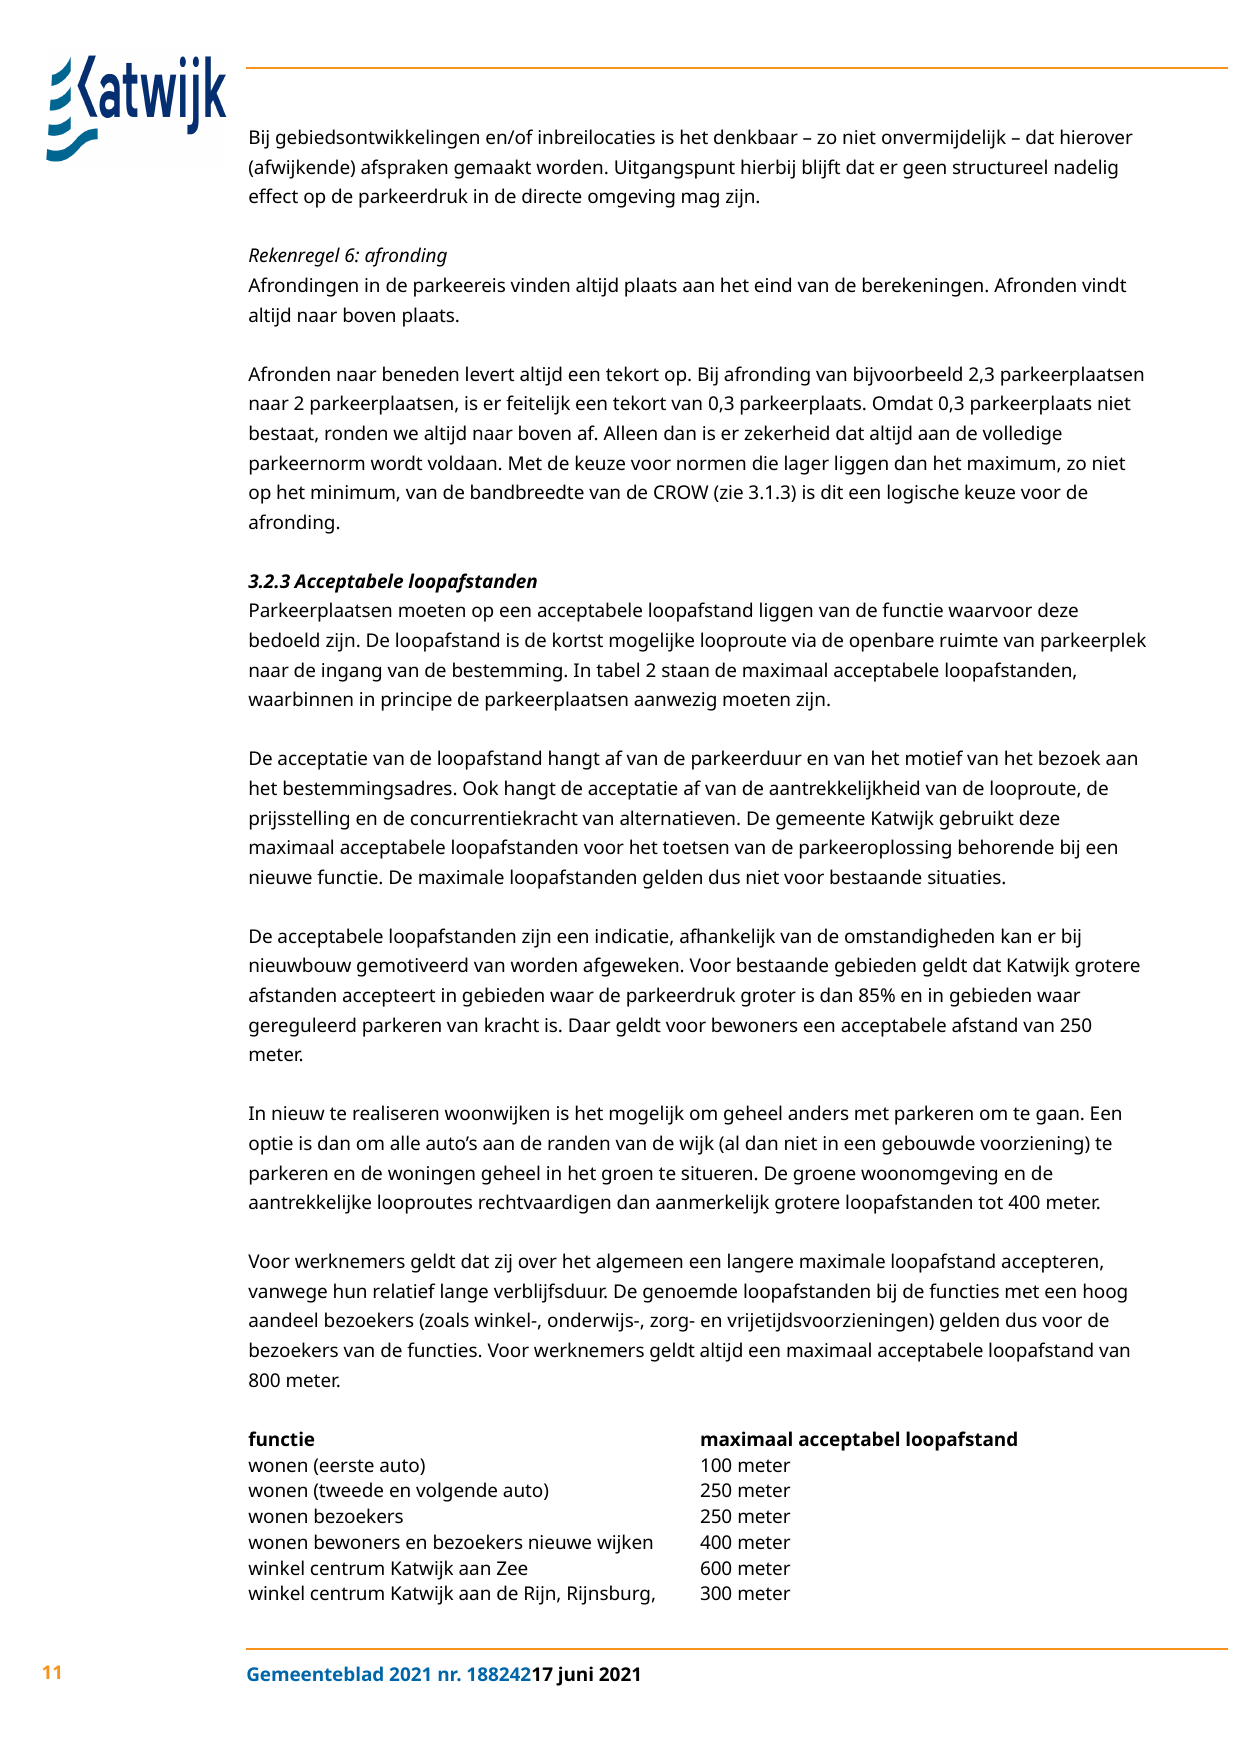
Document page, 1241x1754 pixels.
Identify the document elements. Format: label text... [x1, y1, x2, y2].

picture [41, 47, 231, 172]
text Afronden naar beneden levert altijd een tekort op. Bij afronding van bijvoorbeeld 2,3 parkeerplaatsen naar 2 parkeerplaatsen, is er feitelijk een tekort van 0,3 parkeerplaats. Omdat 0,3 parkeerplaats niet bestaat, ronden we altijd naar boven af. Alleen dan is er zekerheid dat altijd aan de volledige parkeernorm wordt voldaan. Met de keuze voor normen die lager liggen dan het maximum, zo niet op het minimum, van de bandbreedte van de CROW (zie 3.1.3) is dit een logische keuze voor de afronding. [248, 361, 1152, 535]
text Bij gebiedsontwikkelingen en/of inbreilocaties is het denkbaar – zo niet onvermijdelijk – dat hierover (afwijkende) afspraken gemaakt worden. Uitgangspunt hierbij blijft dat er geen structureel nadelig effect op de parkeerdruk in de directe omgeving mag zijn. [248, 124, 1152, 209]
table_cell 300 meter [700, 1581, 1152, 1606]
text In nieuw te realiseren woonwijken is het mogelijk om geheel anders met parkeren om te gaan. Een optie is dan om alle auto’s aan de randen van de wijk (al dan niet in een gebouwde voorziening) te parkeren en de woningen geheel in het groen te situeren. De groene woonomgeving en de aantrekkelijke looproutes rechtvaardigen dan aanmerkelijk grotere loopafstanden tot 400 meter. [248, 1101, 1152, 1215]
table_cell 250 meter [700, 1503, 1152, 1529]
text 3.2.3 Acceptabele loopafstanden [248, 568, 1152, 594]
text Rekenregel 6: afronding [248, 243, 1152, 268]
table_cell 100 meter [700, 1452, 1152, 1478]
table_cell winkel centrum Katwijk aan de Rijn, Rijnsburg, [248, 1581, 700, 1606]
table_cell wonen bezoekers [248, 1503, 700, 1529]
table_header maximaal acceptabel loopafstand [700, 1426, 1152, 1452]
text Afrondingen in de parkeereis vinden altijd plaats aan het eind van de berekeningen. Afronden vindt altijd naar boven plaats. [248, 272, 1152, 328]
table_cell wonen bewoners en bezoekers nieuwe wijken [248, 1529, 700, 1555]
table_cell 250 meter [700, 1478, 1152, 1503]
text De acceptabele loopafstanden zijn een indicatie, afhankelijk van de omstandigheden kan er bij nieuwbouw gemotiveerd van worden afgeweken. Voor bestaande gebieden geldt dat Katwijk grotere afstanden accepteert in gebieden waar de parkeerdruk groter is dan 85% en in gebieden waar gereguleerd parkeren van kracht is. Daar geldt voor bewoners een acceptabele afstand van 250 meter. [248, 923, 1152, 1067]
table_header functie [248, 1426, 700, 1452]
table_cell 600 meter [700, 1555, 1152, 1581]
table_cell winkel centrum Katwijk aan Zee [248, 1555, 700, 1581]
table_cell 400 meter [700, 1529, 1152, 1555]
text Parkeerplaatsen moeten op een acceptabele loopafstand liggen van de functie waarvoor deze bedoeld zijn. De loopafstand is de kortst mogelijke looproute via de openbare ruimte van parkeerplek naar de ingang van de bestemming. In tabel 2 staan de maximaal acceptabele loopafstanden, waarbinnen in principe de parkeerplaatsen aanwezig moeten zijn. [248, 598, 1152, 712]
table_cell wonen (tweede en volgende auto) [248, 1478, 700, 1503]
text Voor werknemers geldt dat zij over het algemeen een langere maximale loopafstand accepteren, vanwege hun relatief lange verblijfsduur. De genoemde loopafstanden bij de functies met een hoog aandeel bezoekers (zoals winkel-, onderwijs-, zorg- en vrijetijdsvoorzieningen) gelden dus voor de bezoekers van de functies. Voor werknemers geldt altijd een maximaal acceptabele loopafstand van 800 meter. [248, 1248, 1152, 1393]
table_cell wonen (eerste auto) [248, 1452, 700, 1478]
text De acceptatie van de loopafstand hangt af van de parkeerduur en van het motief van het bezoek aan het bestemmingsadres. Ook hangt de acceptatie af van de aantrekkelijkheid van de looproute, de prijsstelling en de concurrentiekracht van alternatieven. De gemeente Katwijk gebruikt deze maximaal acceptabele loopafstanden voor het toetsen van de parkeeroplossing behorende bij een nieuwe functie. De maximale loopafstanden gelden dus niet voor bestaande situaties. [248, 746, 1152, 890]
